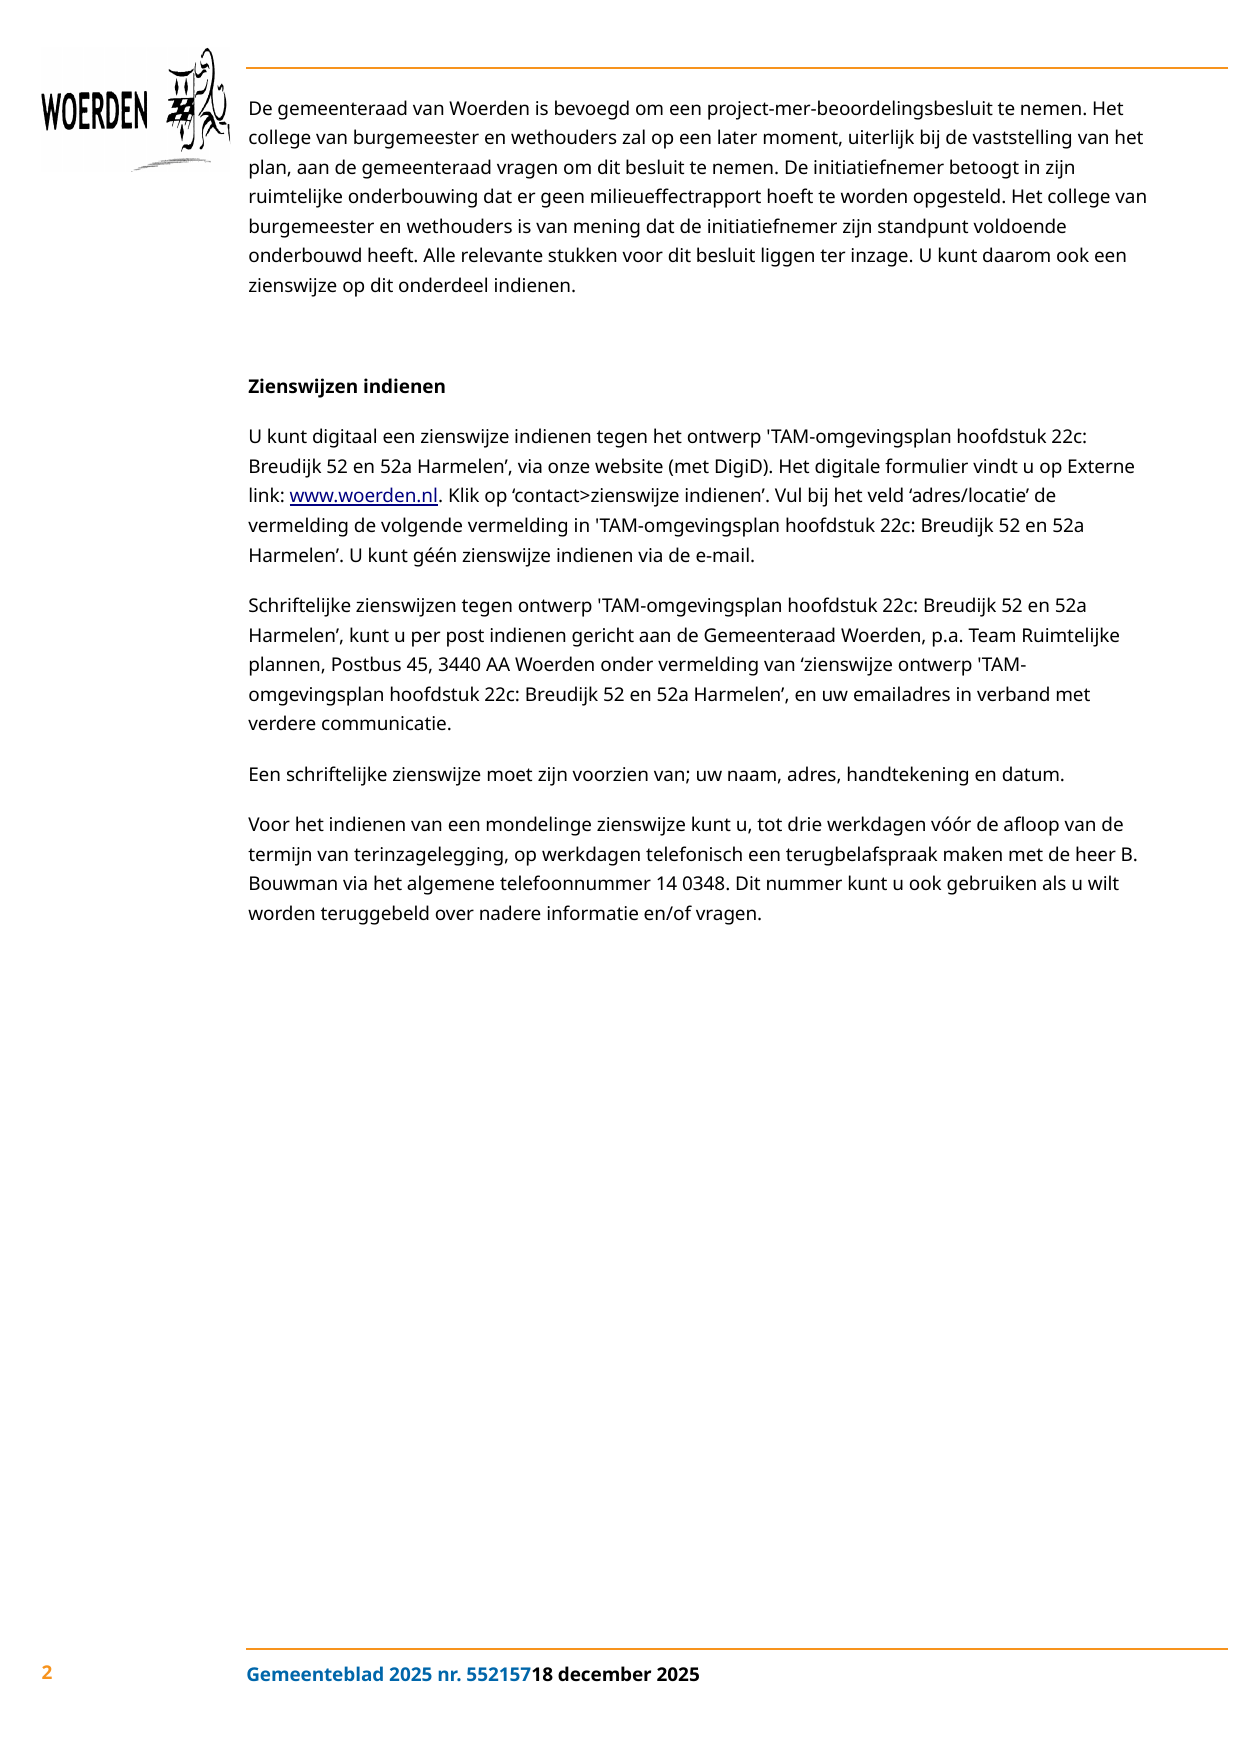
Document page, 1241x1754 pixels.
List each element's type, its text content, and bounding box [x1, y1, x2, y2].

picture [41, 47, 231, 172]
text De gemeenteraad van Woerden is bevoegd om een project-mer-beoordelingsbesluit te nemen. Het college van burgemeester en wethouders zal op een later moment, uiterlijk bij de vaststelling van het plan, aan de gemeenteraad vragen om dit besluit te nemen. De initiatiefnemer betoogt in zijn ruimtelijke onderbouwing dat er geen milieueffectrapport hoeft te worden opgesteld. Het college van burgemeester en wethouders is van mening dat de initiatiefnemer zijn standpunt voldoende onderbouwd heeft. Alle relevante stukken voor dit besluit liggen ter inzage. U kunt daarom ook een zienswijze op dit onderdeel indienen. [248, 95, 1152, 298]
text Een schriftelijke zienswijze moet zijn voorzien van; uw naam, adres, handtekening en datum. [248, 761, 1152, 787]
text U kunt digitaal een zienswijze indienen tegen het ontwerp 'TAM-omgevingsplan hoofdstuk 22c: Breudijk 52 en 52a Harmelen’, via onze website (met DigiD). Het digitale formulier vindt u op Externe link: www.woerden.nl. Klik op ‘contact>zienswijze indienen’. Vul bij het veld ‘adres/locatie’ de vermelding de volgende vermelding in 'TAM-omgevingsplan hoofdstuk 22c: Breudijk 52 en 52a Harmelen’. U kunt géén zienswijze indienen via de e-mail. [248, 423, 1152, 568]
text Voor het indienen van een mondelinge zienswijze kunt u, tot drie werkdagen vóór de afloop van de termijn van terinzagelegging, op werkdagen telefonisch een terugbelafspraak maken met de heer B. Bouwman via het algemene telefoonnummer 14 0348. Dit nummer kunt u ook gebruiken als u wilt worden teruggebeld over nadere informatie en/of vragen. [248, 811, 1152, 926]
text Zienswijzen indienen [248, 373, 1152, 399]
text Schriftelijke zienswijzen tegen ontwerp 'TAM-omgevingsplan hoofdstuk 22c: Breudijk 52 en 52a Harmelen’, kunt u per post indienen gericht aan de Gemeenteraad Woerden, p.a. Team Ruimtelijke plannen, Postbus 45, 3440 AA Woerden onder vermelding van ‘zienswijze ontwerp 'TAM-omgevingsplan hoofdstuk 22c: Breudijk 52 en 52a Harmelen’, en uw emailadres in verband met verdere communicatie. [248, 592, 1152, 736]
